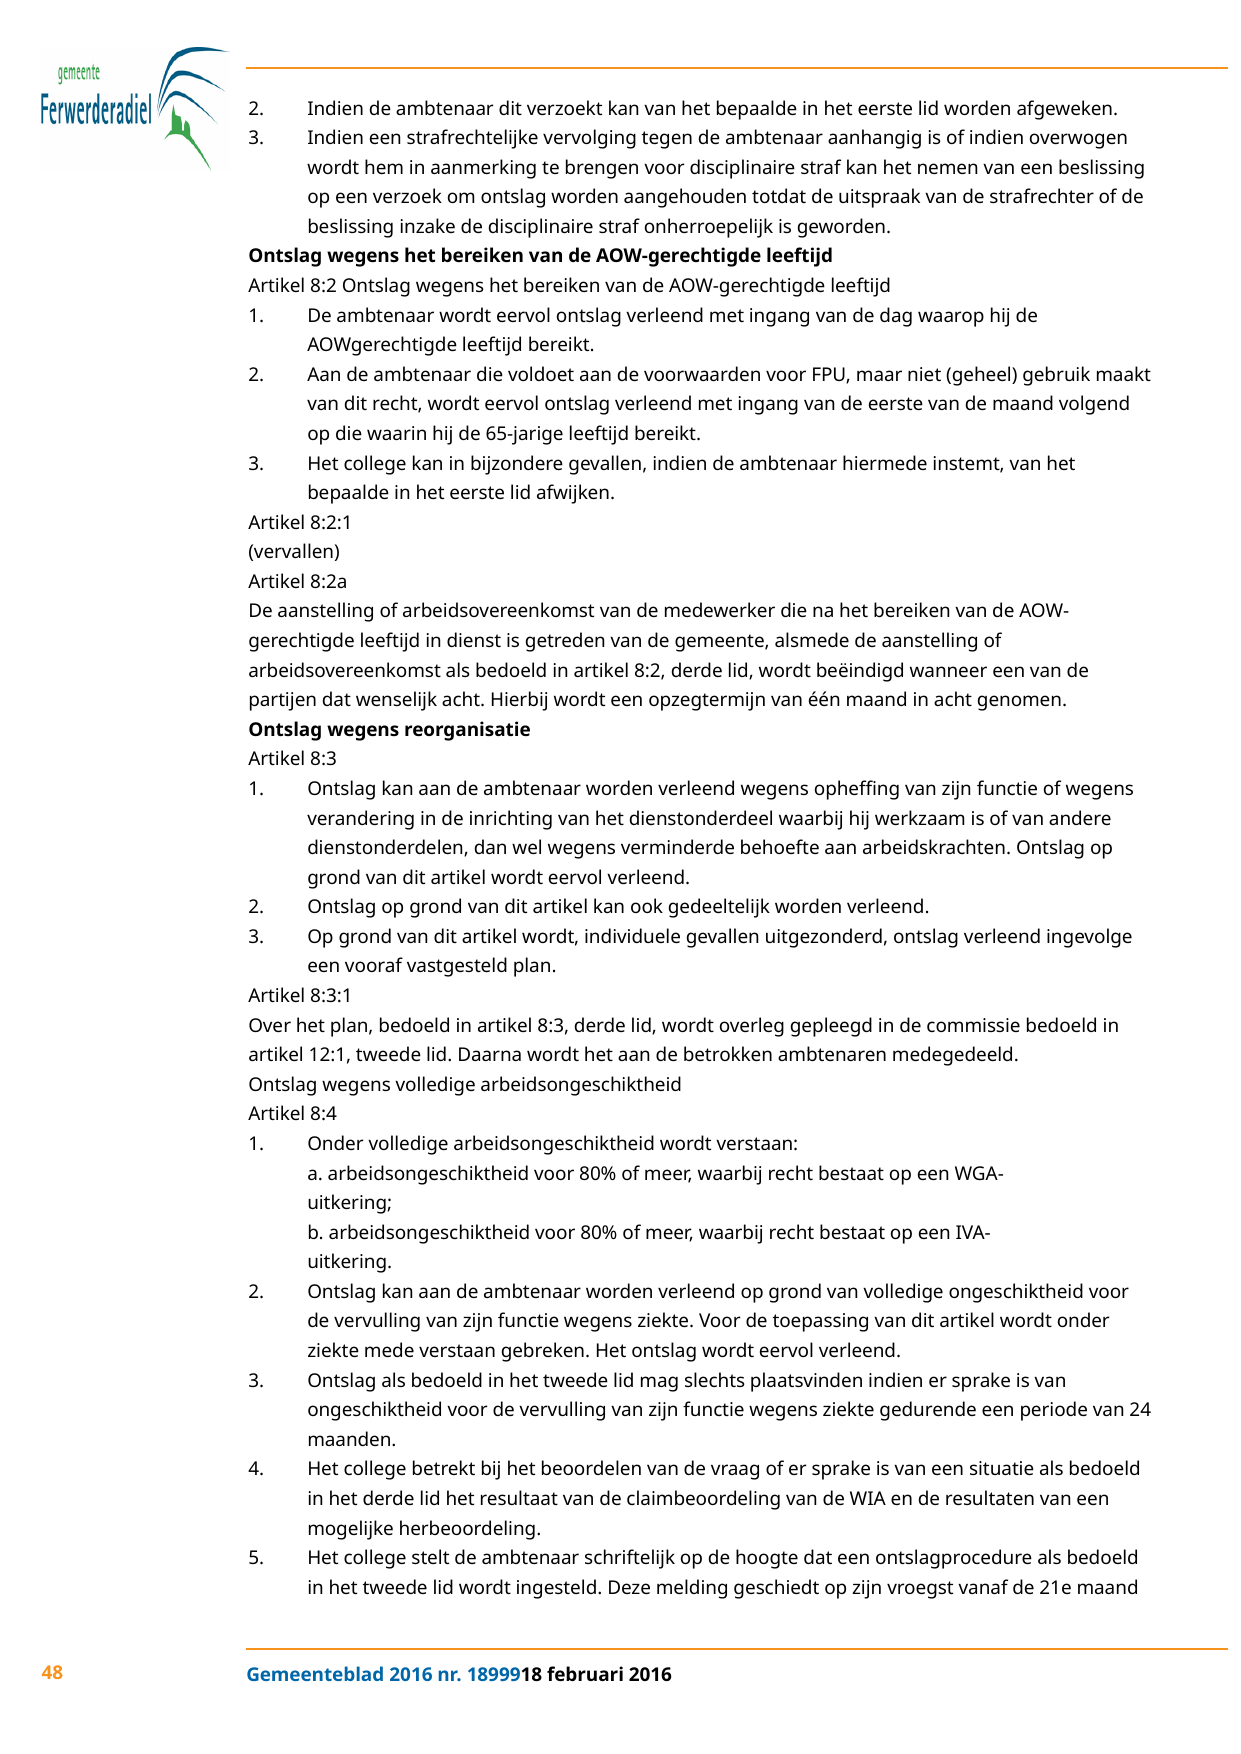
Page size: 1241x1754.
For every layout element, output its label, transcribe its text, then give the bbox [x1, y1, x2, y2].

text Artikel 8:2a [248, 568, 1152, 594]
list Het college betrekt bij het beoordelen van de vraag of er sprake is van een situatie als bedoeld in het derde lid het resultaat van de claimbeoordeling van de WIA en de resultaten van een mogelijke herbeoordeling. [248, 1456, 1152, 1541]
list Het college stelt de ambtenaar schriftelijk op de hoogte dat een ontslagprocedure als bedoeld in het tweede lid wordt ingesteld. Deze melding geschiedt op zijn vroegst vanaf de 21e maand [248, 1544, 1152, 1600]
text Ontslag wegens reorganisatie [248, 716, 1152, 742]
list uitkering. [248, 1248, 1152, 1274]
list Ontslag als bedoeld in het tweede lid mag slechts plaatsvinden indien er sprake is van ongeschiktheid voor de vervulling van zijn functie wegens ziekte gedurende een periode van 24 maanden. [248, 1367, 1152, 1452]
list Het college kan in bijzondere gevallen, indien de ambtenaar hiermede instemt, van het bepaalde in het eerste lid afwijken. [248, 450, 1152, 505]
text Artikel 8:2 Ontslag wegens het bereiken van de AOW-gerechtigde leeftijd [248, 272, 1152, 298]
text Over het plan, bedoeld in artikel 8:3, derde lid, wordt overleg gepleegd in de commissie bedoeld in artikel 12:1, tweede lid. Daarna wordt het aan de betrokken ambtenaren medegedeeld. [248, 1012, 1152, 1067]
list Indien de ambtenaar dit verzoekt kan van het bepaalde in het eerste lid worden afgeweken. [248, 95, 1152, 121]
list uitkering; [248, 1189, 1152, 1215]
list Ontslag op grond van dit artikel kan ook gedeeltelijk worden verleend. [248, 893, 1152, 919]
text Artikel 8:4 [248, 1101, 1152, 1126]
list De ambtenaar wordt eervol ontslag verleend met ingang van de dag waarop hij de AOWgerechtigde leeftijd bereikt. [248, 302, 1152, 357]
text Ontslag wegens volledige arbeidsongeschiktheid [248, 1071, 1152, 1097]
list Indien een strafrechtelijke vervolging tegen de ambtenaar aanhangig is of indien overwogen wordt hem in aanmerking te brengen voor disciplinaire straf kan het nemen van een beslissing op een verzoek om ontslag worden aangehouden totdat de uitspraak van de strafrechter of de beslissing inzake de disciplinaire straf onherroepelijk is geworden. [248, 124, 1152, 239]
list Aan de ambtenaar die voldoet aan de voorwaarden voor FPU, maar niet (geheel) gebruik maakt van dit recht, wordt eervol ontslag verleend met ingang van de eerste van de maand volgend op die waarin hij de 65-jarige leeftijd bereikt. [248, 361, 1152, 446]
text Artikel 8:3:1 [248, 982, 1152, 1008]
text Ontslag wegens het bereiken van de AOW-gerechtigde leeftijd [248, 243, 1152, 268]
list Onder volledige arbeidsongeschiktheid wordt verstaan: [248, 1130, 1152, 1156]
list Ontslag kan aan de ambtenaar worden verleend op grond van volledige ongeschiktheid voor de vervulling van zijn functie wegens ziekte. Voor de toepassing van dit artikel wordt onder ziekte mede verstaan gebreken. Het ontslag wordt eervol verleend. [248, 1278, 1152, 1363]
text (vervallen) [248, 538, 1152, 564]
text De aanstelling of arbeidsovereenkomst van de medewerker die na het bereiken van de AOW-gerechtigde leeftijd in dienst is getreden van de gemeente, alsmede de aanstelling of arbeidsovereenkomst als bedoeld in artikel 8:2, derde lid, wordt beëindigd wanneer een van de partijen dat wenselijk acht. Hierbij wordt een opzegtermijn van één maand in acht genomen. [248, 598, 1152, 712]
list Ontslag kan aan de ambtenaar worden verleend wegens opheffing van zijn functie of wegens verandering in de inrichting van het dienstonderdeel waarbij hij werkzaam is of van andere dienstonderdelen, dan wel wegens verminderde behoefte aan arbeidskrachten. Ontslag op grond van dit artikel wordt eervol verleend. [248, 775, 1152, 890]
list a. arbeidsongeschiktheid voor 80% of meer, waarbij recht bestaat op een WGA- [248, 1160, 1152, 1186]
list Op grond van dit artikel wordt, individuele gevallen uitgezonderd, ontslag verleend ingevolge een vooraf vastgesteld plan. [248, 923, 1152, 978]
text Artikel 8:2:1 [248, 509, 1152, 535]
text Artikel 8:3 [248, 746, 1152, 771]
list b. arbeidsongeschiktheid voor 80% of meer, waarbij recht bestaat op een IVA- [248, 1219, 1152, 1245]
picture [41, 47, 231, 172]
